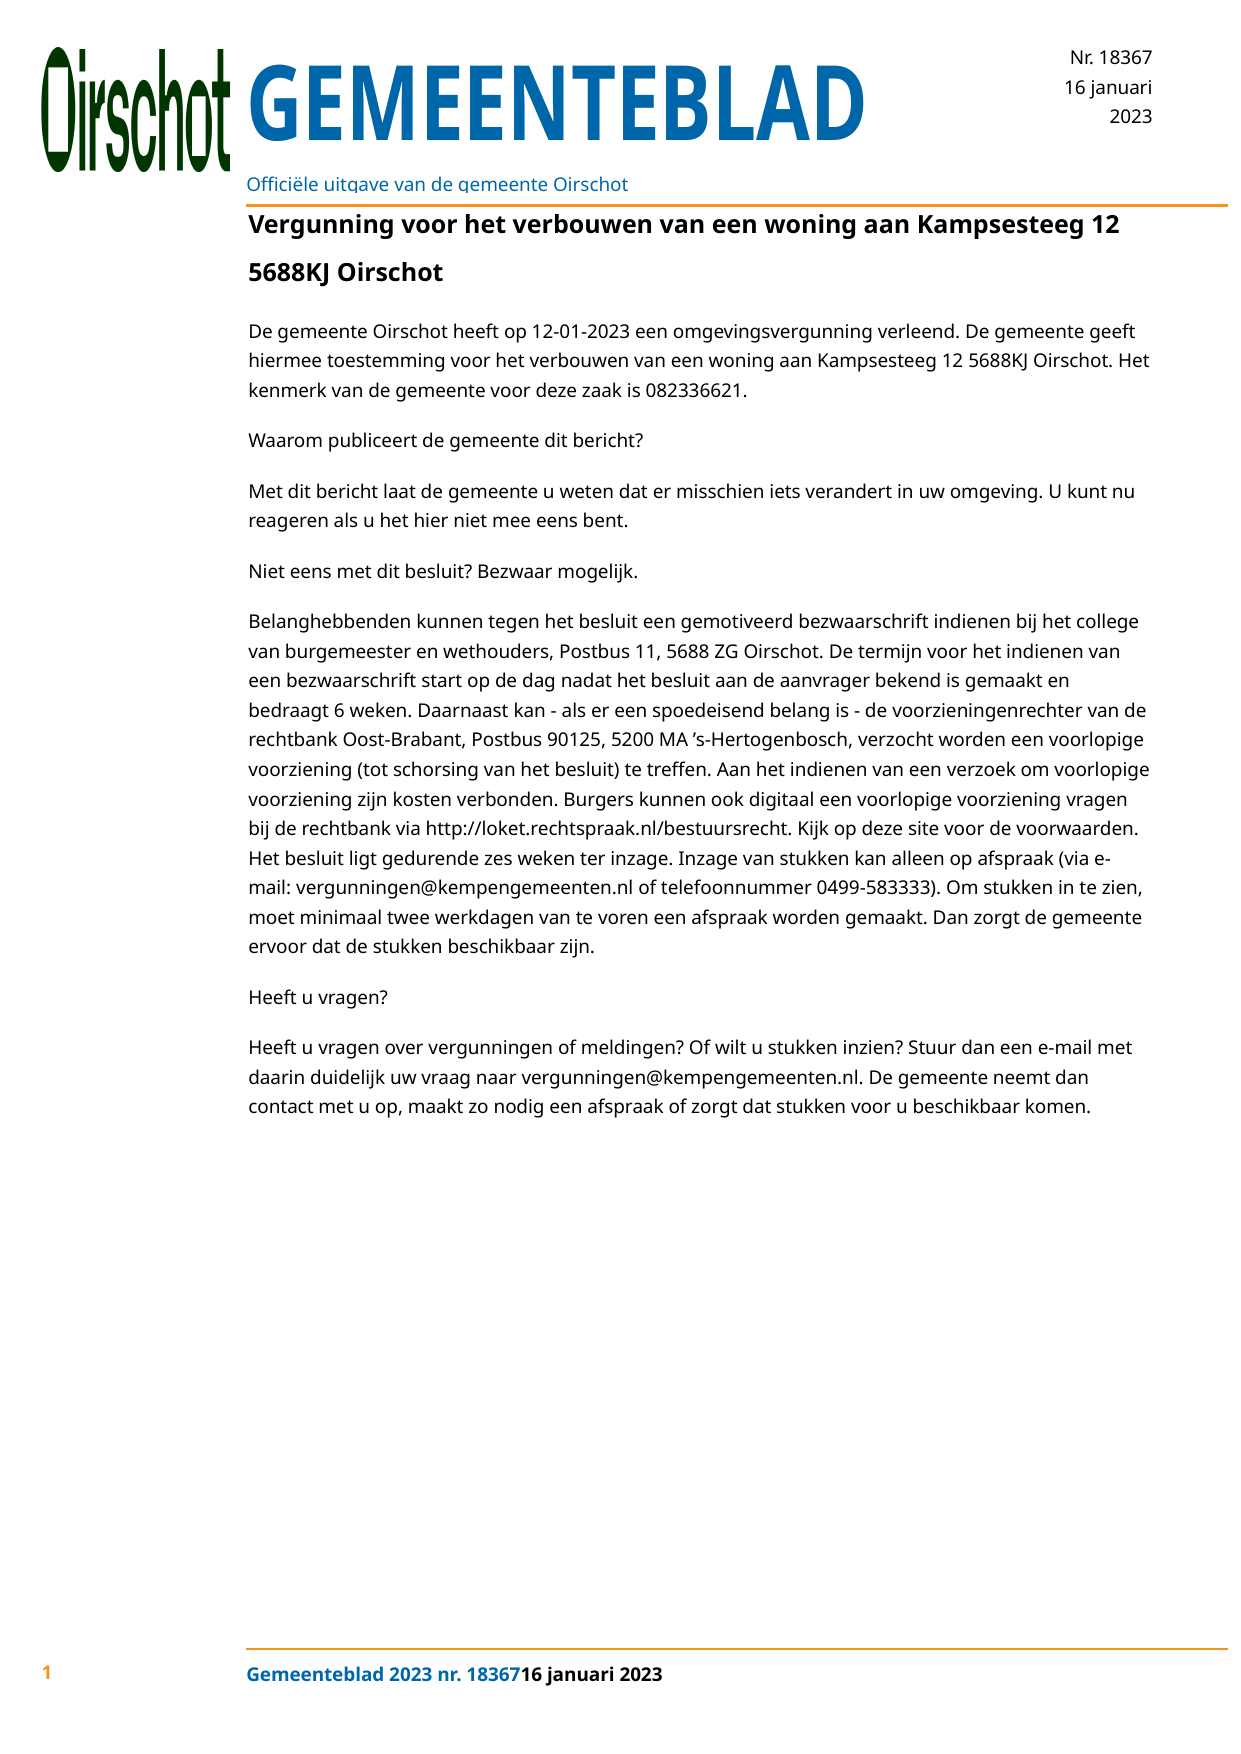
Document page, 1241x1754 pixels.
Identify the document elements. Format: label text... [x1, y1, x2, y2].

text Vergunning voor het verbouwen van een woning aan Kampsesteeg 12 5688KJ Oirschot [248, 207, 1152, 288]
picture [41, 47, 231, 172]
text De gemeente Oirschot heeft op 12-01-2023 een omgevingsvergunning verleend. De gemeente geeft hiermee toestemming voor het verbouwen van een woning aan Kampsesteeg 12 5688KJ Oirschot. Het kenmerk van de gemeente voor deze zaak is 082336621. [248, 318, 1152, 403]
text Met dit bericht laat de gemeente u weten dat er misschien iets verandert in uw omgeving. U kunt nu reageren als u het hier niet mee eens bent. [248, 478, 1152, 533]
text Waarom publiceert de gemeente dit bericht? [248, 427, 1152, 453]
text Belanghebbenden kunnen tegen het besluit een gemotiveerd bezwaarschrift indienen bij het college van burgemeester en wethouders, Postbus 11, 5688 ZG Oirschot. De termijn voor het indienen van een bezwaarschrift start op de dag nadat het besluit aan de aanvrager bekend is gemaakt en bedraagt 6 weken. Daarnaast kan - als er een spoedeisend belang is - de voorzieningenrechter van de rechtbank Oost-Brabant, Postbus 90125, 5200 MA ’s-Hertogenbosch, verzocht worden een voorlopige voorziening (tot schorsing van het besluit) te treffen. Aan het indienen van een verzoek om voorlopige voorziening zijn kosten verbonden. Burgers kunnen ook digitaal een voorlopige voorziening vragen bij de rechtbank via http://loket.rechtspraak.nl/bestuursrecht. Kijk op deze site voor de voorwaarden. Het besluit ligt gedurende zes weken ter inzage. Inzage van stukken kan alleen op afspraak (via e-mail: vergunningen@kempengemeenten.nl of telefoonnummer 0499-583333). Om stukken in te zien, moet minimaal twee werkdagen van te voren een afspraak worden gemaakt. Dan zorgt de gemeente ervoor dat de stukken beschikbaar zijn. [248, 608, 1152, 959]
text Heeft u vragen? [248, 984, 1152, 1010]
text Heeft u vragen over vergunningen of meldingen? Of wilt u stukken inzien? Stuur dan een e-mail met daarin duidelijk uw vraag naar vergunningen@kempengemeenten.nl. De gemeente neemt dan contact met u op, maakt zo nodig een afspraak of zorgt dat stukken voor u beschikbaar komen. [248, 1034, 1152, 1119]
text Niet eens met dit besluit? Bezwaar mogelijk. [248, 558, 1152, 584]
